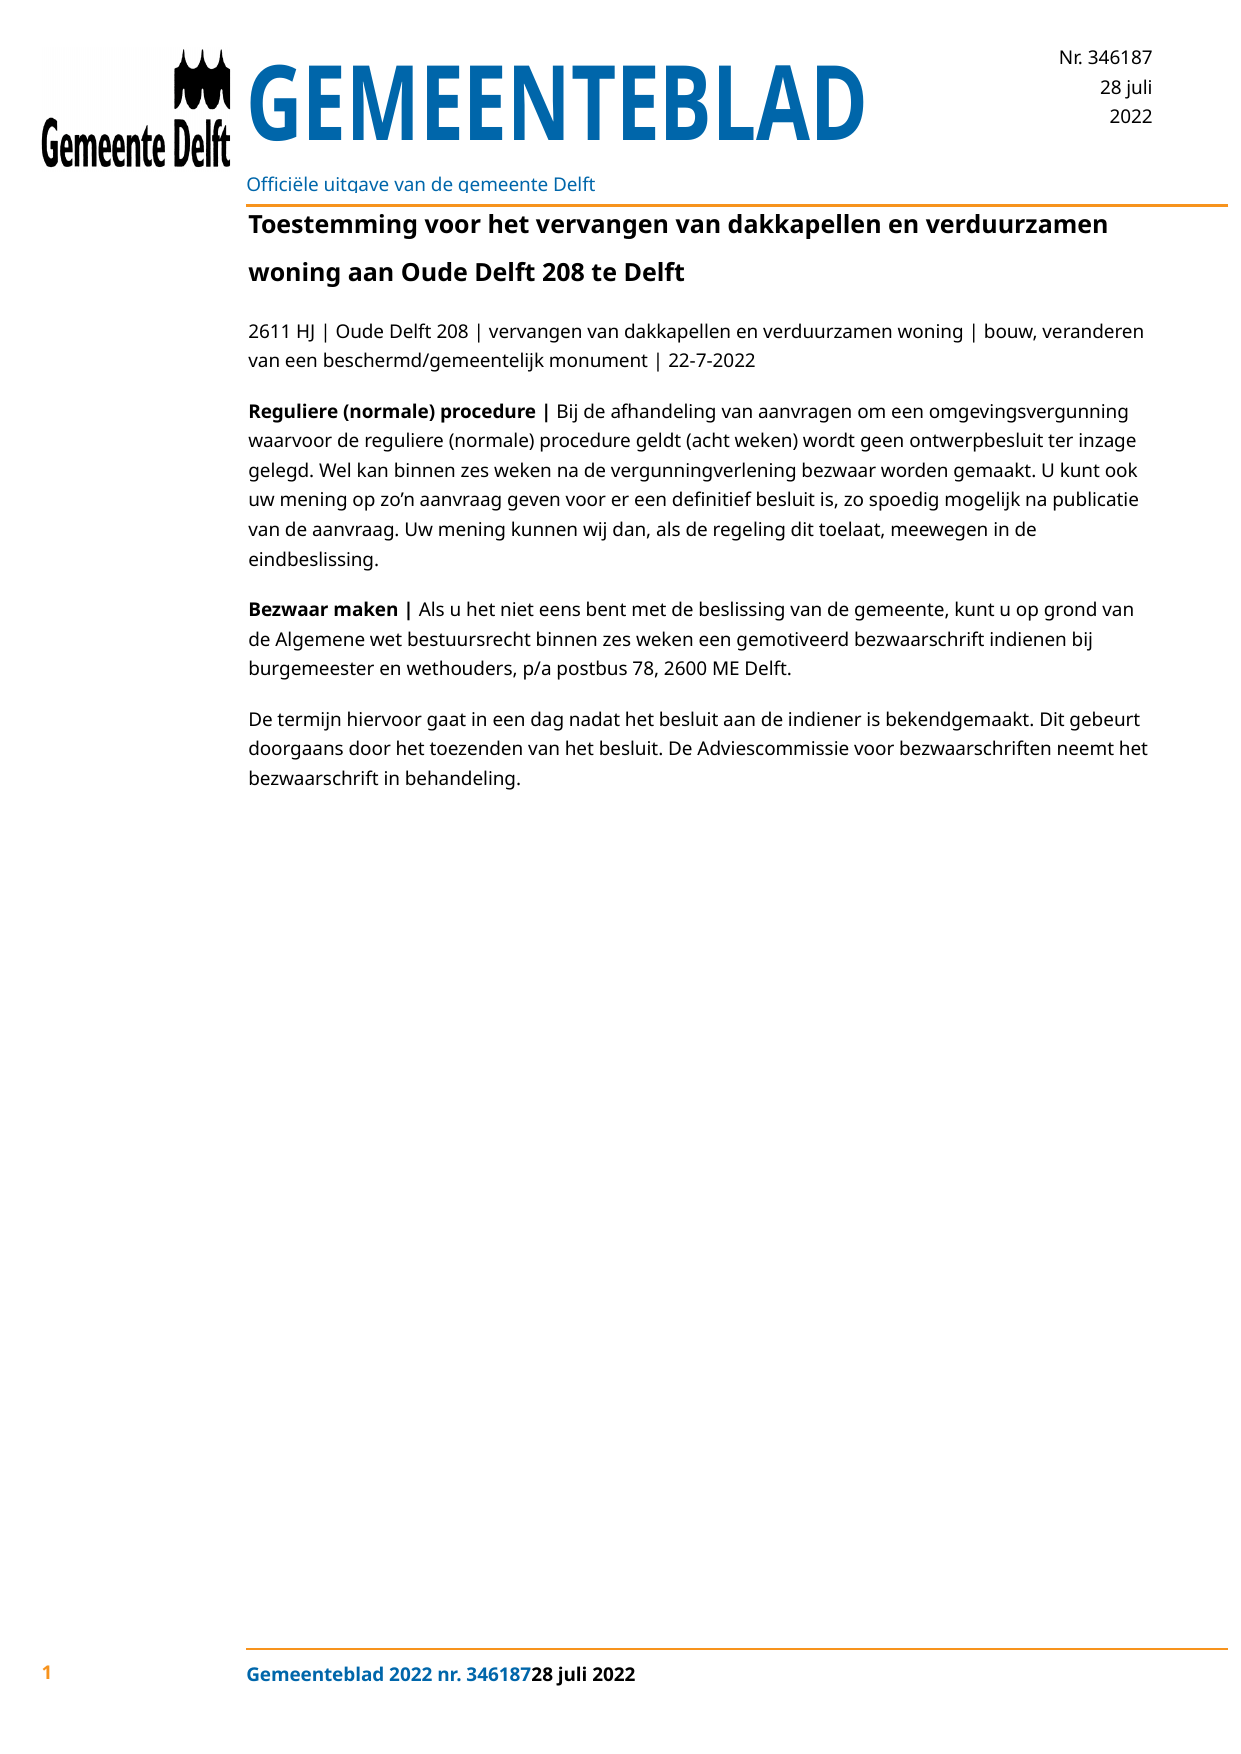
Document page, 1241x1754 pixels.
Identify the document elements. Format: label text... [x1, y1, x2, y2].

text Toestemming voor het vervangen van dakkapellen en verduurzamen woning aan Oude Delft 208 te Delft [248, 207, 1152, 288]
picture [41, 47, 231, 172]
text 2611 HJ | Oude Delft 208 | vervangen van dakkapellen en verduurzamen woning | bouw, veranderen van een beschermd/gemeentelijk monument | 22-7-2022 [248, 318, 1152, 373]
text De termijn hiervoor gaat in een dag nadat het besluit aan de indiener is bekendgemaakt. Dit gebeurt doorgaans door het toezenden van het besluit. De Adviescommissie voor bezwaarschriften neemt het bezwaarschrift in behandeling. [248, 706, 1152, 791]
text Bezwaar maken | Als u het niet eens bent met de beslissing van de gemeente, kunt u op grond van de Algemene wet bestuursrecht binnen zes weken een gemotiveerd bezwaarschrift indienen bij burgemeester en wethouders, p/a postbus 78, 2600 ME Delft. [248, 596, 1152, 681]
text Reguliere (normale) procedure | Bij de afhandeling van aanvragen om een omgevingsvergunning waarvoor de reguliere (normale) procedure geldt (acht weken) wordt geen ontwerpbesluit ter inzage gelegd. Wel kan binnen zes weken na de vergunningverlening bezwaar worden gemaakt. U kunt ook uw mening op zo’n aanvraag geven voor er een definitief besluit is, zo spoedig mogelijk na publicatie van de aanvraag. Uw mening kunnen wij dan, als de regeling dit toelaat, meewegen in de eindbeslissing. [248, 398, 1152, 572]
